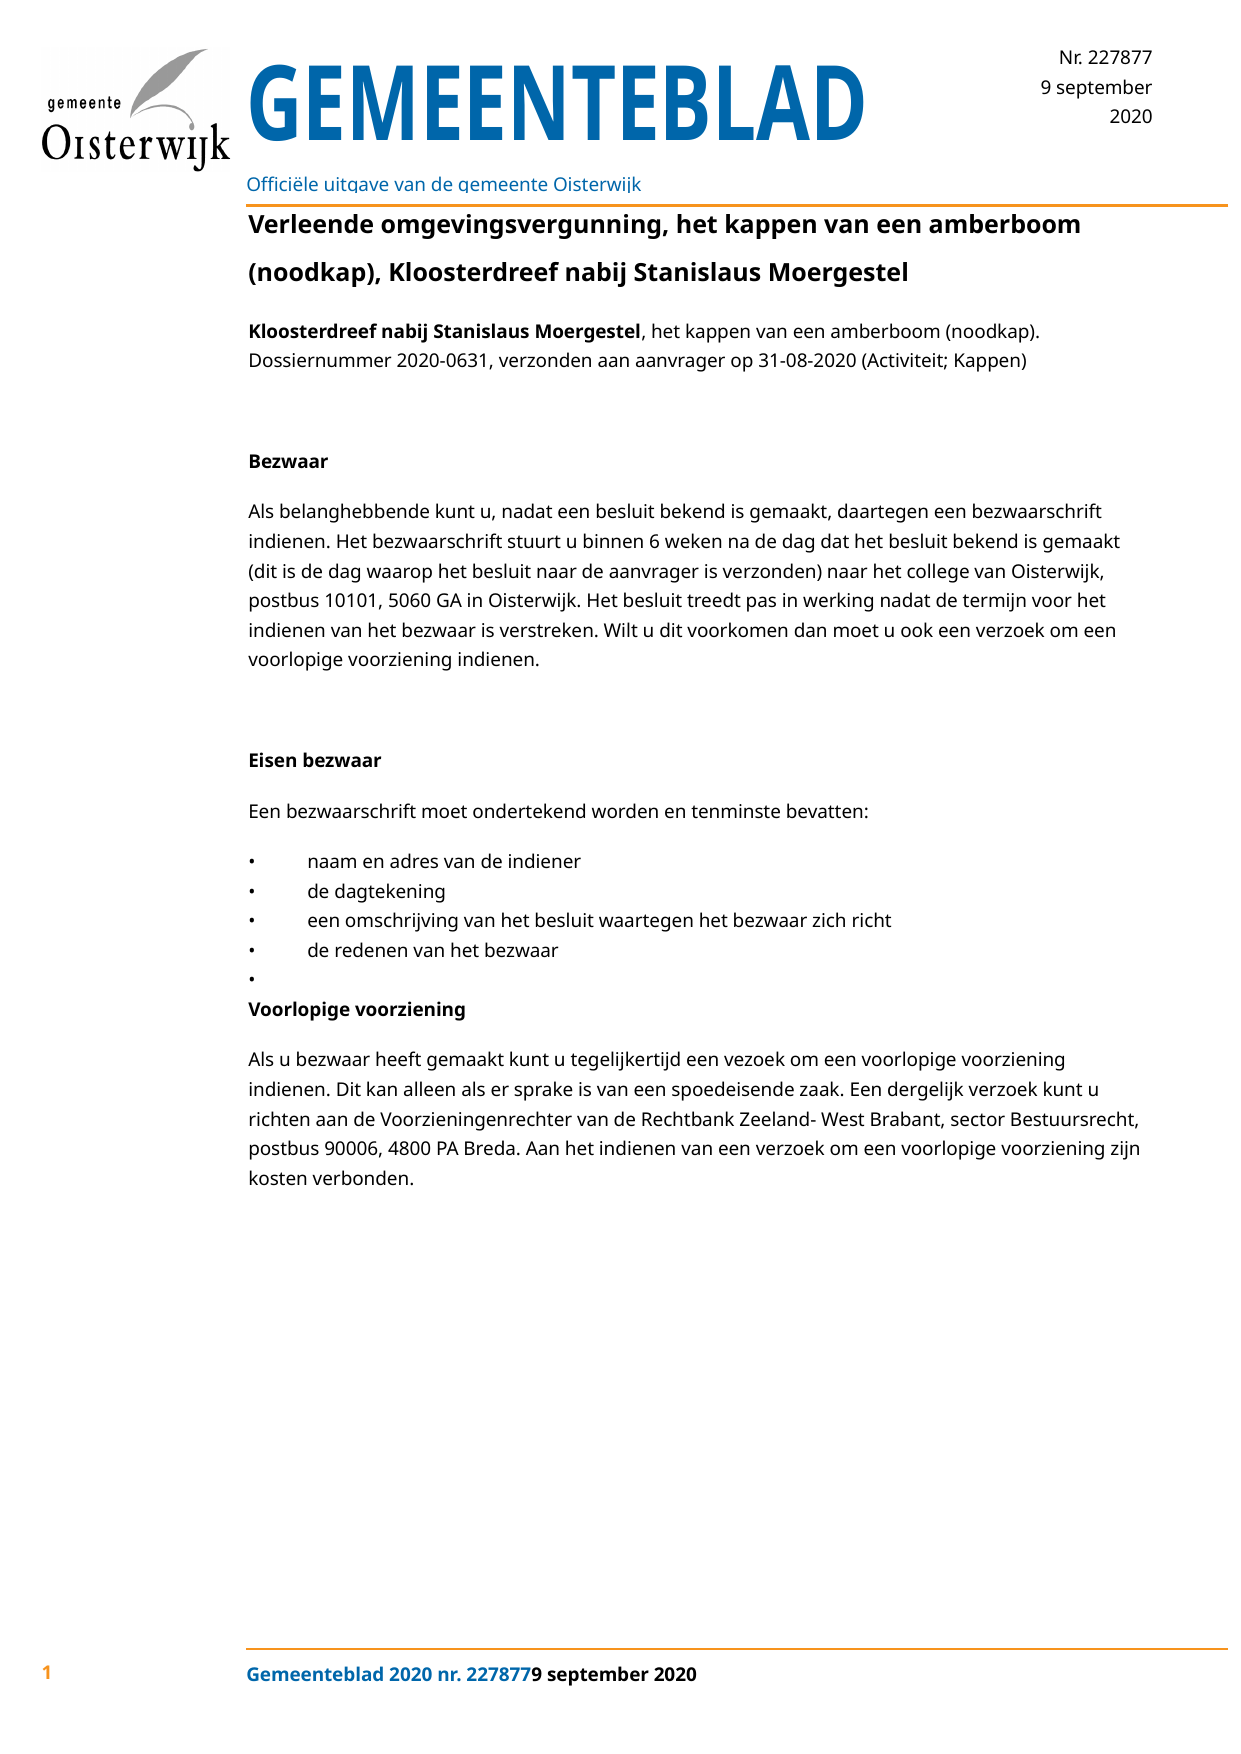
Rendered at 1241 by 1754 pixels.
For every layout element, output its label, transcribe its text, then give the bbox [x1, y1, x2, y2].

text Voorlopige voorziening [248, 996, 1152, 1022]
list naam en adres van de indiener [248, 848, 1152, 874]
list een omschrijving van het besluit waartegen het bezwaar zich richt [248, 907, 1152, 933]
text Eisen bezwaar [248, 747, 1152, 773]
list de dagtekening [248, 878, 1152, 904]
picture [41, 47, 231, 172]
list de redenen van het bezwaar [248, 937, 1152, 963]
text Bezwaar [248, 448, 1152, 474]
text Kloosterdreef nabij Stanislaus Moergestel, het kappen van een amberboom (noodkap). Dossiernummer 2020-0631, verzonden aan aanvrager op 31-08-2020 (Activiteit; Kappen) [248, 318, 1152, 373]
text Verleende omgevingsvergunning, het kappen van een amberboom (noodkap), Kloosterdreef nabij Stanislaus Moergestel [248, 207, 1152, 288]
text Als u bezwaar heeft gemaakt kunt u tegelijkertijd een vezoek om een voorlopige voorziening indienen. Dit kan alleen als er sprake is van een spoedeisende zaak. Een dergelijk verzoek kunt u richten aan de Voorzieningenrechter van de Rechtbank Zeeland- West Brabant, sector Bestuursrecht, postbus 90006, 4800 PA Breda. Aan het indienen van een verzoek om een voorlopige voorziening zijn kosten verbonden. [248, 1047, 1152, 1191]
text Als belanghebbende kunt u, nadat een besluit bekend is gemaakt, daartegen een bezwaarschrift indienen. Het bezwaarschrift stuurt u binnen 6 weken na de dag dat het besluit bekend is gemaakt (dit is de dag waarop het besluit naar de aanvrager is verzonden) naar het college van Oisterwijk, postbus 10101, 5060 GA in Oisterwijk. Het besluit treedt pas in werking nadat de termijn voor het indienen van het bezwaar is verstreken. Wilt u dit voorkomen dan moet u ook een verzoek om een voorlopige voorziening indienen. [248, 499, 1152, 672]
text Een bezwaarschrift moet ondertekend worden en tenminste bevatten: [248, 798, 1152, 824]
